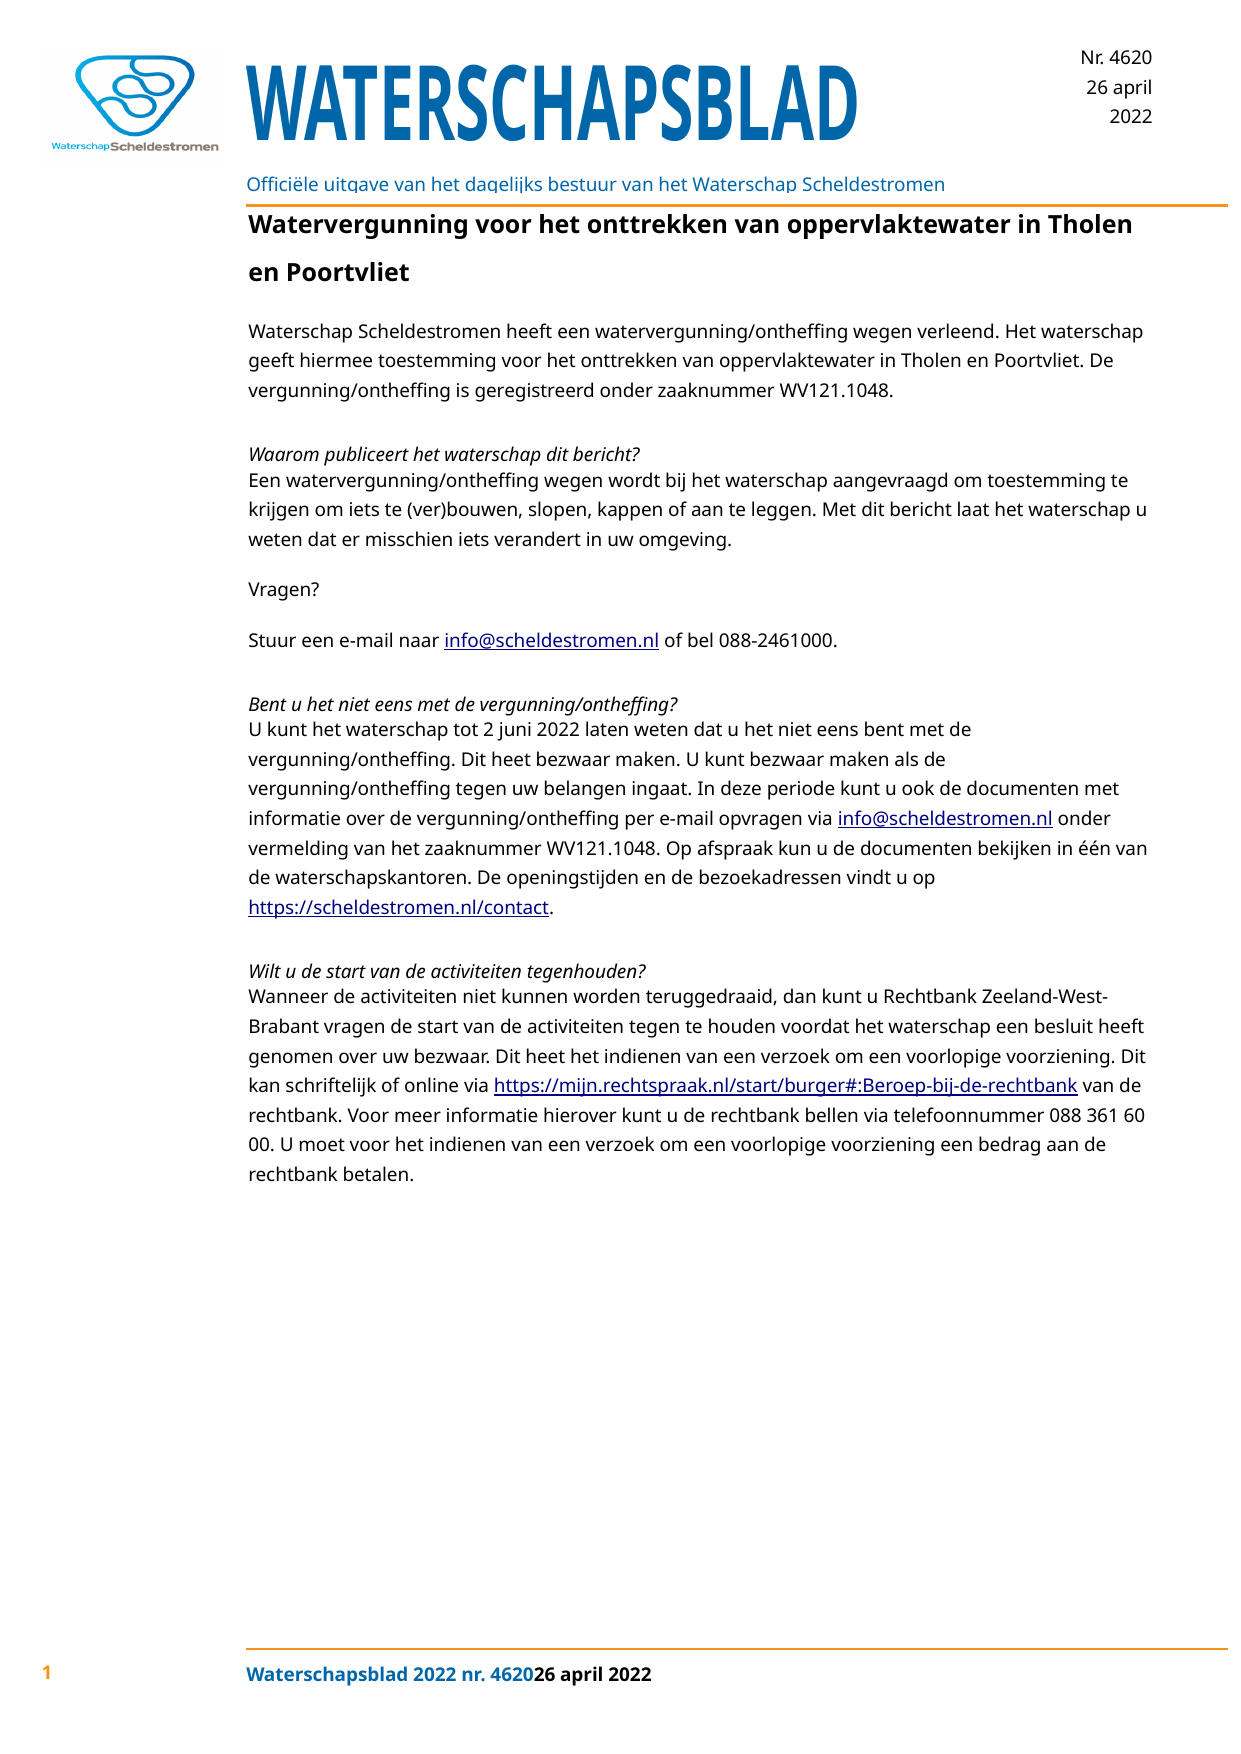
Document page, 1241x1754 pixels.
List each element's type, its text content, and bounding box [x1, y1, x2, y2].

picture [41, 47, 231, 172]
text Bent u het niet eens met de vergunning/ontheffing? [248, 691, 1152, 716]
text Vragen? [248, 576, 1152, 602]
text Een watervergunning/ontheffing wegen wordt bij het waterschap aangevraagd om toestemming te krijgen om iets te (ver)bouwen, slopen, kappen of aan te leggen. Met dit bericht laat het waterschap u weten dat er misschien iets verandert in uw omgeving. [248, 467, 1152, 552]
text Wilt u de start van de activiteiten tegenhouden? [248, 958, 1152, 984]
text Watervergunning voor het onttrekken van oppervlaktewater in Tholen en Poortvliet [248, 207, 1152, 288]
text Waterschap Scheldestromen heeft een watervergunning/ontheffing wegen verleend. Het waterschap geeft hiermee toestemming voor het onttrekken van oppervlaktewater in Tholen en Poortvliet. De vergunning/ontheffing is geregistreerd onder zaaknummer WV121.1048. [248, 318, 1152, 403]
text Wanneer de activiteiten niet kunnen worden teruggedraaid, dan kunt u Rechtbank Zeeland-West-Brabant vragen de start van de activiteiten tegen te houden voordat het waterschap een besluit heeft genomen over uw bezwaar. Dit heet het indienen van een verzoek om een voorlopige voorziening. Dit kan schriftelijk of online via https://mijn.rechtspraak.nl/start/burger#:Beroep-bij-de-rechtbank van de rechtbank. Voor meer informatie hierover kunt u de rechtbank bellen via telefoonnummer 088 361 60 00. U moet voor het indienen van een verzoek om een voorlopige voorziening een bedrag aan de rechtbank betalen. [248, 984, 1152, 1187]
text Waarom publiceert het waterschap dit bericht? [248, 441, 1152, 467]
text Stuur een e-mail naar info@scheldestromen.nl of bel 088-2461000. [248, 627, 1152, 652]
text U kunt het waterschap tot 2 juni 2022 laten weten dat u het niet eens bent met de vergunning/ontheffing. Dit heet bezwaar maken. U kunt bezwaar maken als de vergunning/ontheffing tegen uw belangen ingaat. In deze periode kunt u ook de documenten met informatie over de vergunning/ontheffing per e-mail opvragen via info@scheldestromen.nl onder vermelding van het zaaknummer WV121.1048. Op afspraak kun u de documenten bekijken in één van de waterschapskantoren. De openingstijden en de bezoekadressen vindt u op https://scheldestromen.nl/contact. [248, 716, 1152, 920]
